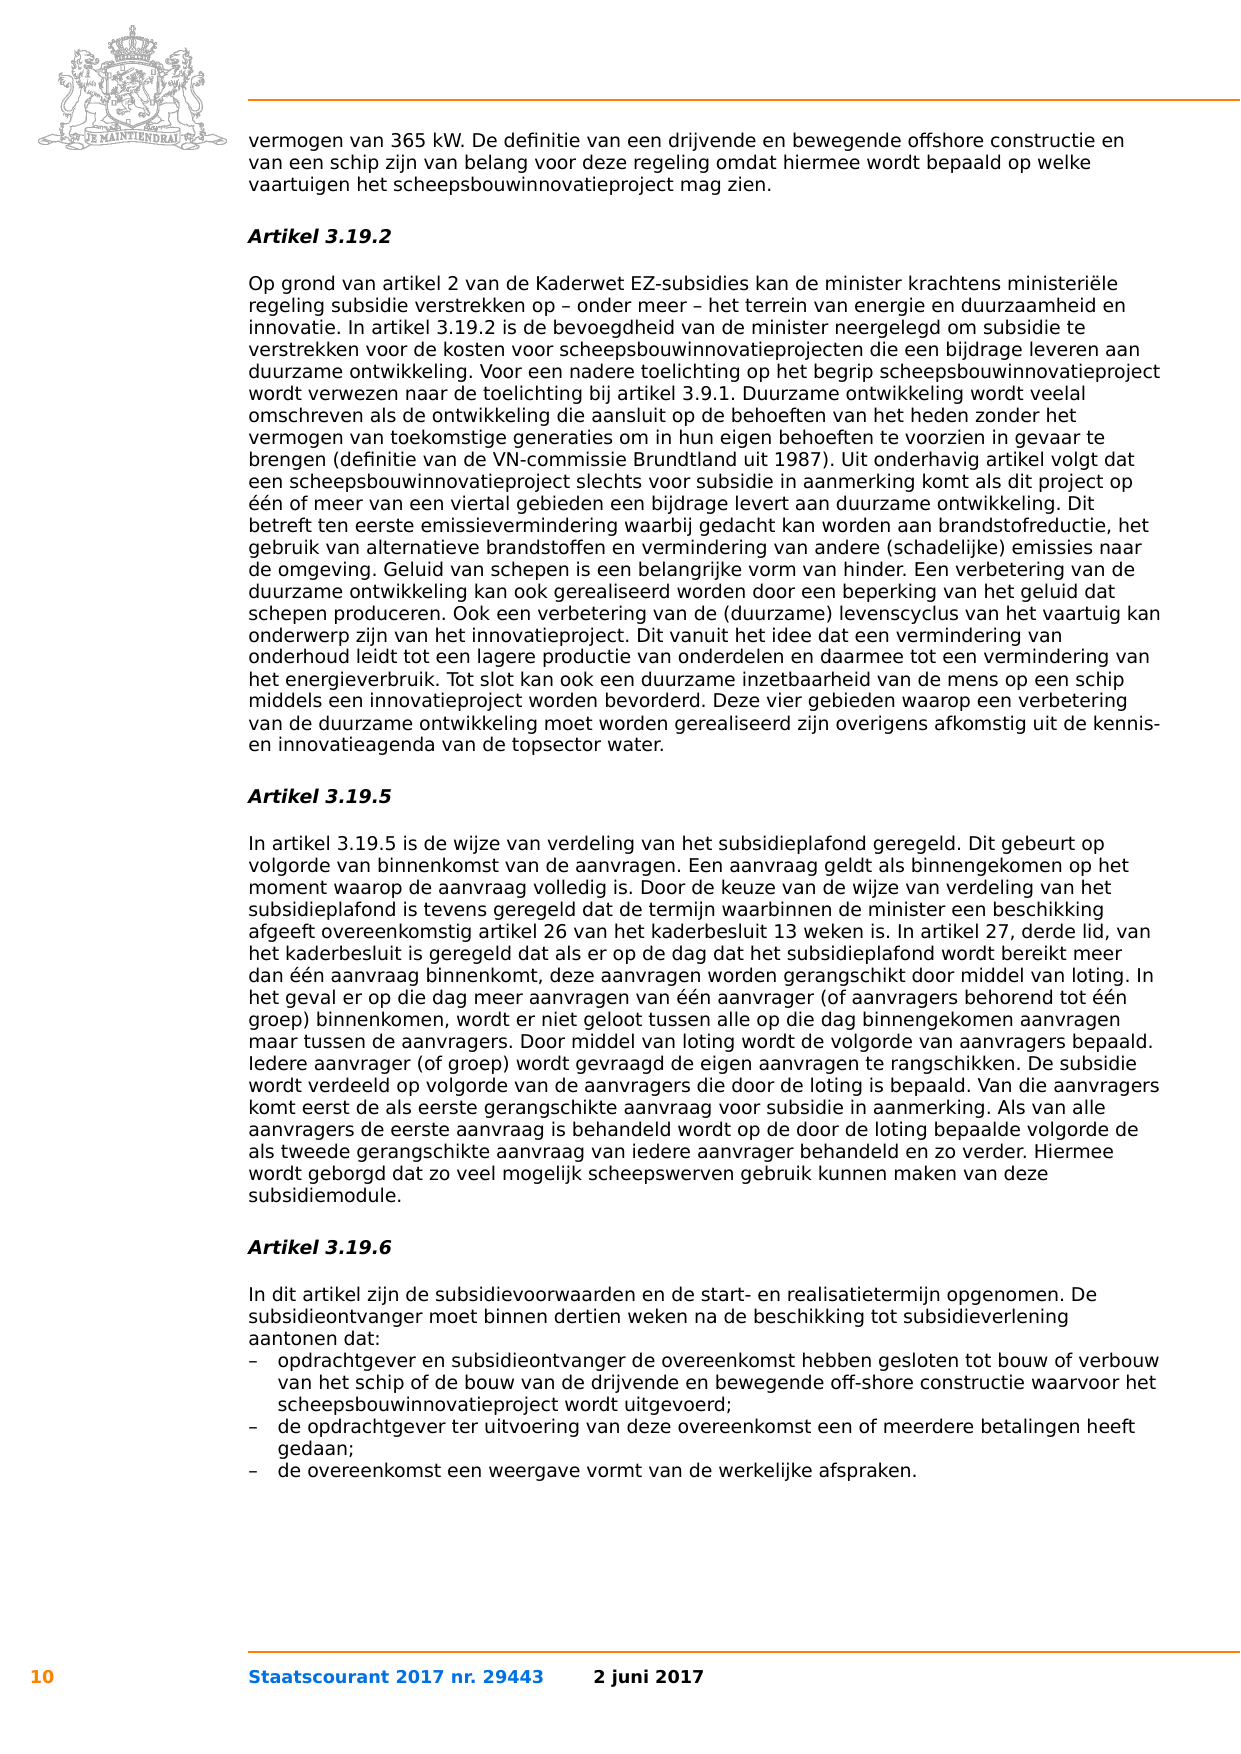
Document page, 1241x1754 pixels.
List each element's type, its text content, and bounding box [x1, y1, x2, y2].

subtitle Artikel 3.19.2 [248, 226, 1163, 248]
text – opdrachtgever en subsidieontvanger de overeenkomst hebben gesloten tot bouw of verbouw van het schip of de bouw van de drijvende en bewegende off-shore constructie waarvoor het scheepsbouwinnovatieproject wordt uitgevoerd; [248, 1350, 1163, 1416]
text – de opdrachtgever ter uitvoering van deze overeenkomst een of meerdere betalingen heeft gedaan; [248, 1416, 1163, 1460]
subtitle Artikel 3.19.5 [248, 786, 1163, 808]
text In artikel 3.19.5 is de wijze van verdeling van het subsidieplafond geregeld. Dit gebeurt op volgorde van binnenkomst van de aanvragen. Een aanvraag geldt als binnengekomen op het moment waarop de aanvraag volledig is. Door de keuze van de wijze van verdeling van het subsidieplafond is tevens geregeld dat de termijn waarbinnen de minister een beschikking afgeeft overeenkomstig artikel 26 van het kaderbesluit 13 weken is. In artikel 27, derde lid, van het kaderbesluit is geregeld dat als er op de dag dat het subsidieplafond wordt bereikt meer dan één aanvraag binnenkomt, deze aanvragen worden gerangschikt door middel van loting. In het geval er op die dag meer aanvragen van één aanvrager (of aanvragers behorend tot één groep) binnenkomen, wordt er niet geloot tussen alle op die dag binnengekomen aanvragen maar tussen de aanvragers. Door middel van loting wordt de volgorde van aanvragers bepaald. Iedere aanvrager (of groep) wordt gevraagd de eigen aanvragen te rangschikken. De subsidie wordt verdeeld op volgorde van de aanvragers die door de loting is bepaald. Van die aanvragers komt eerst de als eerste gerangschikte aanvraag voor subsidie in aanmerking. Als van alle aanvragers de eerste aanvraag is behandeld wordt op de door de loting bepaalde volgorde de als tweede gerangschikte aanvraag van iedere aanvrager behandeld en zo verder. Hiermee wordt geborgd dat zo veel mogelijk scheepswerven gebruik kunnen maken van deze subsidiemodule. [248, 833, 1163, 1207]
picture [38, 25, 227, 150]
text – de overeenkomst een weergave vormt van de werkelijke afspraken. [248, 1460, 1163, 1482]
text In dit artikel zijn de subsidievoorwaarden en de start- en realisatietermijn opgenomen. De subsidieontvanger moet binnen dertien weken na de beschikking tot subsidieverlening aantonen dat: [248, 1284, 1163, 1350]
text Op grond van artikel 2 van de Kaderwet EZ-subsidies kan de minister krachtens ministeriële regeling subsidie verstrekken op – onder meer – het terrein van energie en duurzaamheid en innovatie. In artikel 3.19.2 is de bevoegdheid van de minister neergelegd om subsidie te verstrekken voor de kosten voor scheepsbouwinnovatieprojecten die een bijdrage leveren aan duurzame ontwikkeling. Voor een nadere toelichting op het begrip scheepsbouwinnovatieproject wordt verwezen naar de toelichting bij artikel 3.9.1. Duurzame ontwikkeling wordt veelal omschreven als de ontwikkeling die aansluit op de behoeften van het heden zonder het vermogen van toekomstige generaties om in hun eigen behoeften te voorzien in gevaar te brengen (definitie van de VN-commissie Brundtland uit 1987). Uit onderhavig artikel volgt dat een scheepsbouwinnovatieproject slechts voor subsidie in aanmerking komt als dit project op één of meer van een viertal gebieden een bijdrage levert aan duurzame ontwikkeling. Dit betreft ten eerste emissievermindering waarbij gedacht kan worden aan brandstofreductie, het gebruik van alternatieve brandstoffen en vermindering van andere (schadelijke) emissies naar de omgeving. Geluid van schepen is een belangrijke vorm van hinder. Een verbetering van de duurzame ontwikkeling kan ook gerealiseerd worden door een beperking van het geluid dat schepen produceren. Ook een verbetering van de (duurzame) levenscyclus van het vaartuig kan onderwerp zijn van het innovatieproject. Dit vanuit het idee dat een vermindering van onderhoud leidt tot een lagere productie van onderdelen en daarmee tot een vermindering van het energieverbruik. Tot slot kan ook een duurzame inzetbaarheid van de mens op een schip middels een innovatieproject worden bevorderd. Deze vier gebieden waarop een verbetering van de duurzame ontwikkeling moet worden gerealiseerd zijn overigens afkomstig uit de kennis- en innovatieagenda van de topsector water. [248, 273, 1163, 756]
text vermogen van 365 kW. De definitie van een drijvende en bewegende offshore constructie en van een schip zijn van belang voor deze regeling omdat hiermee wordt bepaald op welke vaartuigen het scheepsbouwinnovatieproject mag zien. [248, 130, 1163, 196]
subtitle Artikel 3.19.6 [248, 1237, 1163, 1259]
